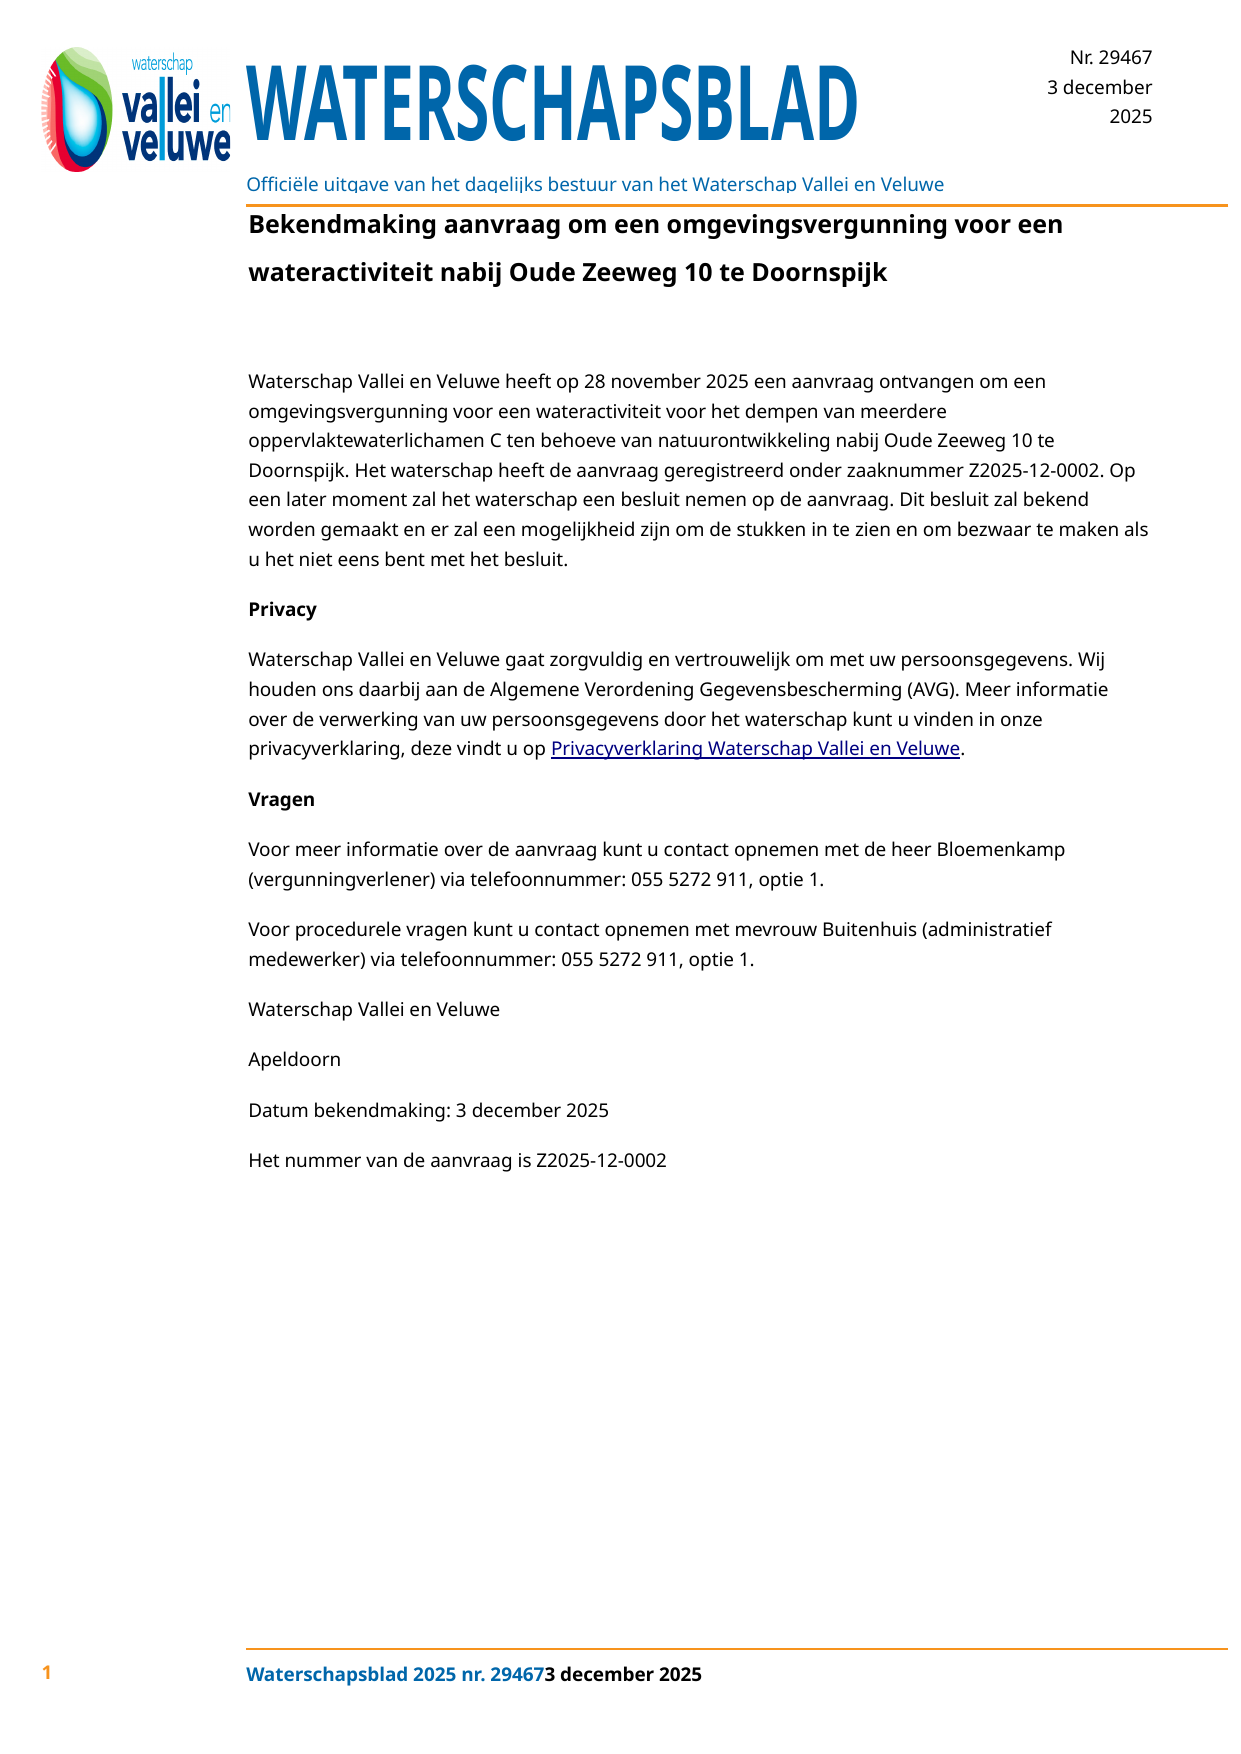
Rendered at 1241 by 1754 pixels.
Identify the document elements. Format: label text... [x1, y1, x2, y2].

text Waterschap Vallei en Veluwe [248, 996, 1152, 1022]
text Privacy [248, 596, 1152, 622]
text Datum bekendmaking: 3 december 2025 [248, 1097, 1152, 1123]
text Apeldoorn [248, 1047, 1152, 1072]
text Voor meer informatie over de aanvraag kunt u contact opnemen met de heer Bloemenkamp (vergunningverlener) via telefoonnummer: 055 5272 911, optie 1. [248, 836, 1152, 892]
text Vragen [248, 786, 1152, 812]
text Waterschap Vallei en Veluwe heeft op 28 november 2025 een aanvraag ontvangen om een omgevingsvergunning voor een wateractiviteit voor het dempen van meerdere oppervlaktewaterlichamen C ten behoeve van natuurontwikkeling nabij Oude Zeeweg 10 te Doornspijk. Het waterschap heeft de aanvraag geregistreerd onder zaaknummer Z2025-12-0002. Op een later moment zal het waterschap een besluit nemen op de aanvraag. Dit besluit zal bekend worden gemaakt en er zal een mogelijkheid zijn om de stukken in te zien en om bezwaar te maken als u het niet eens bent met het besluit. [248, 368, 1152, 572]
text Bekendmaking aanvraag om een omgevingsvergunning voor een wateractiviteit nabij Oude Zeeweg 10 te Doornspijk [248, 207, 1152, 288]
text Voor procedurele vragen kunt u contact opnemen met mevrouw Buitenhuis (administratief medewerker) via telefoonnummer: 055 5272 911, optie 1. [248, 916, 1152, 972]
text Het nummer van de aanvraag is Z2025-12-0002 [248, 1147, 1152, 1173]
picture [41, 47, 231, 172]
text Waterschap Vallei en Veluwe gaat zorgvuldig en vertrouwelijk om met uw persoonsgegevens. Wij houden ons daarbij aan de Algemene Verordening Gegevensbescherming (AVG). Meer informatie over de verwerking van uw persoonsgegevens door het waterschap kunt u vinden in onze privacyverklaring, deze vindt u op Privacyverklaring Waterschap Vallei en Veluwe. [248, 647, 1152, 761]
